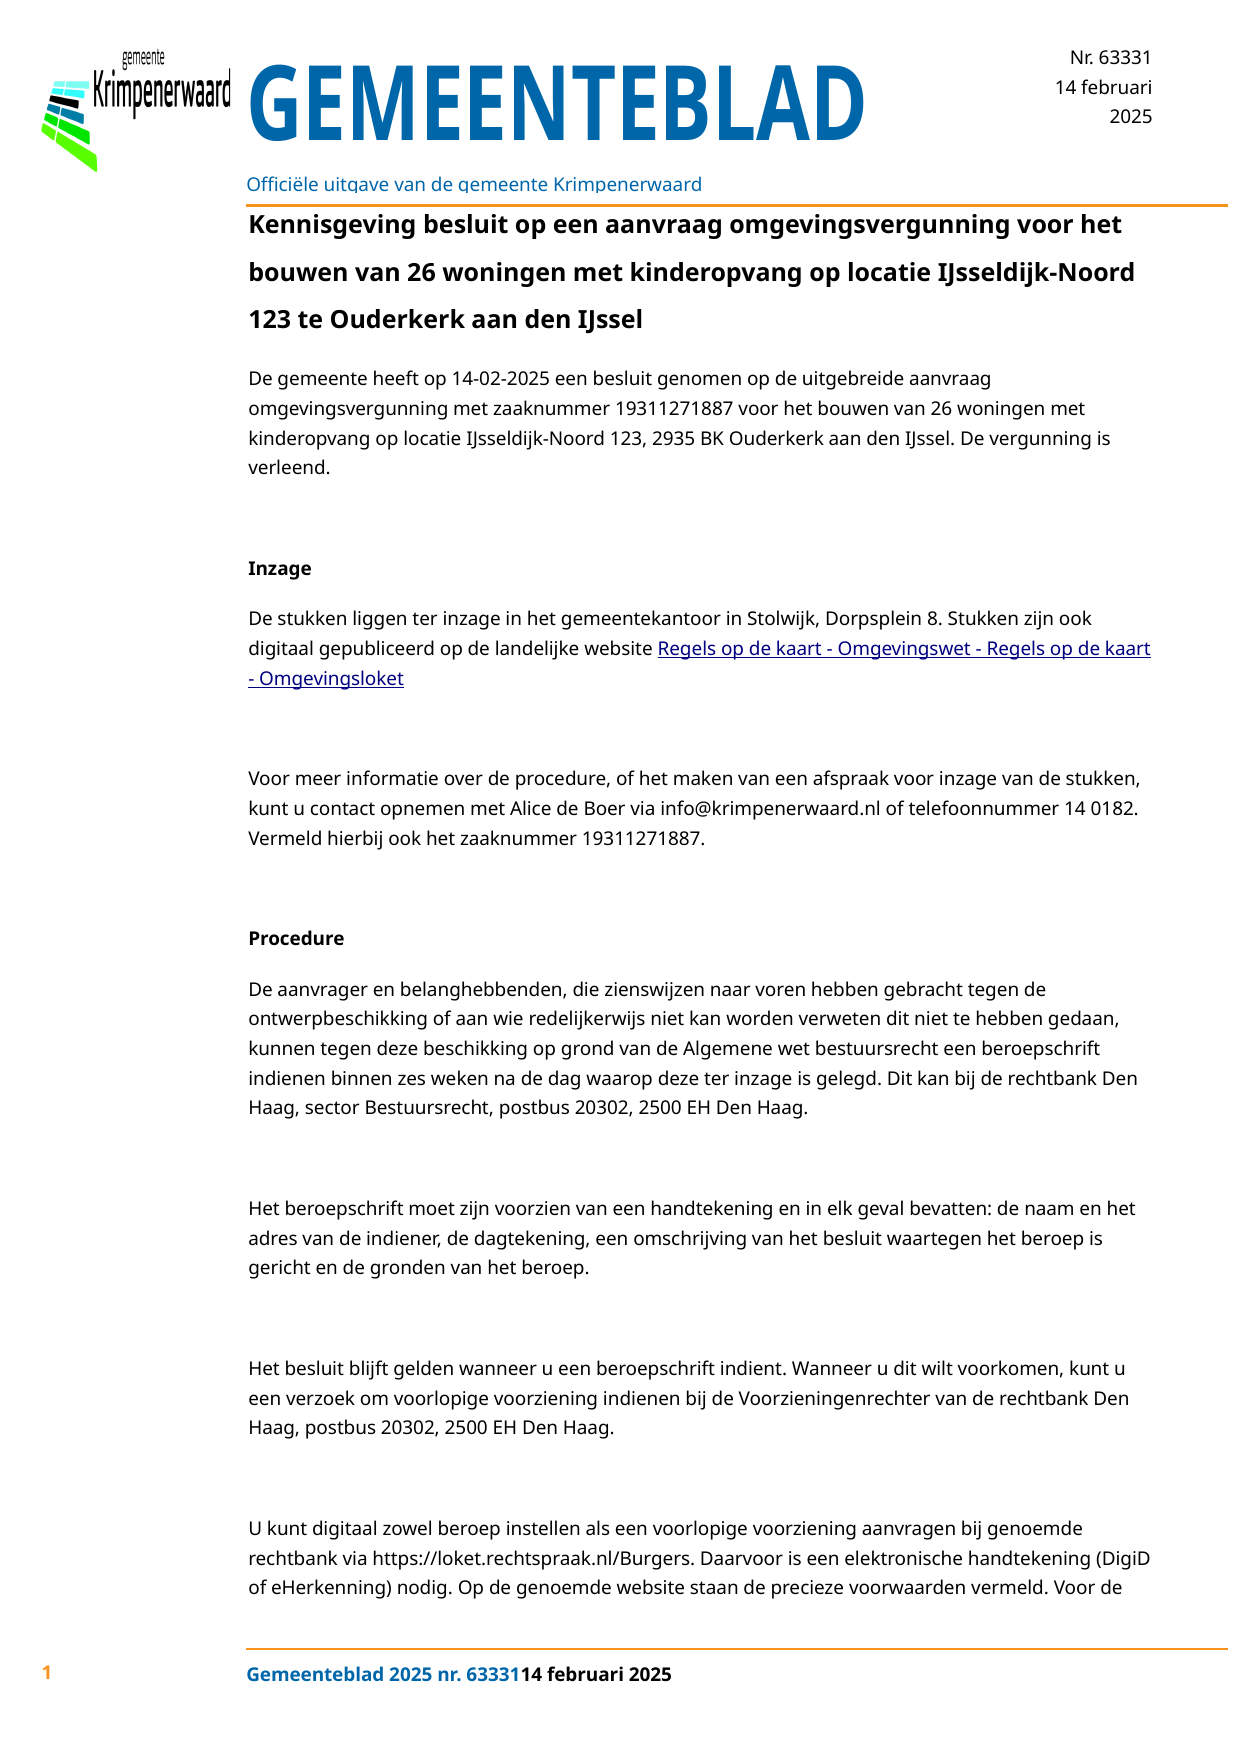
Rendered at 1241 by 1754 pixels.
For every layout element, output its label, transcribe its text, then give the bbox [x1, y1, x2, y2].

text Inzage [248, 555, 1152, 581]
picture [41, 47, 231, 172]
text Het besluit blijft gelden wanneer u een beroepschrift indient. Wanneer u dit wilt voorkomen, kunt u een verzoek om voorlopige voorziening indienen bij de Voorzieningenrechter van de rechtbank Den Haag, postbus 20302, 2500 EH Den Haag. [248, 1355, 1152, 1440]
text Procedure [248, 926, 1152, 951]
text Voor meer informatie over de procedure, of het maken van een afspraak voor inzage van de stukken, kunt u contact opnemen met Alice de Boer via info@krimpenerwaard.nl of telefoonnummer 14 0182. Vermeld hierbij ook het zaaknummer 19311271887. [248, 766, 1152, 850]
text Kennisgeving besluit op een aanvraag omgevingsvergunning voor het bouwen van 26 woningen met kinderopvang op locatie IJsseldijk-Noord 123 te Ouderkerk aan den IJssel [248, 207, 1152, 336]
text U kunt digitaal zowel beroep instellen als een voorlopige voorziening aanvragen bij genoemde rechtbank via https://loket.rechtspraak.nl/Burgers. Daarvoor is een elektronische handtekening (DigiD of eHerkenning) nodig. Op de genoemde website staan de precieze voorwaarden vermeld. Voor de [248, 1515, 1152, 1600]
text De aanvrager en belanghebbenden, die zienswijzen naar voren hebben gebracht tegen de ontwerpbeschikking of aan wie redelijkerwijs niet kan worden verweten dit niet te hebben gedaan, kunnen tegen deze beschikking op grond van de Algemene wet bestuursrecht een beroepschrift indienen binnen zes weken na de dag waarop deze ter inzage is gelegd. Dit kan bij de rechtbank Den Haag, sector Bestuursrecht, postbus 20302, 2500 EH Den Haag. [248, 976, 1152, 1120]
text De gemeente heeft op 14-02-2025 een besluit genomen op de uitgebreide aanvraag omgevingsvergunning met zaaknummer 19311271887 voor het bouwen van 26 woningen met kinderopvang op locatie IJsseldijk-Noord 123, 2935 BK Ouderkerk aan den IJssel. De vergunning is verleend. [248, 366, 1152, 480]
text De stukken liggen ter inzage in het gemeentekantoor in Stolwijk, Dorpsplein 8. Stukken zijn ook digitaal gepubliceerd op de landelijke website Regels op de kaart - Omgevingswet - Regels op de kaart - Omgevingsloket [248, 606, 1152, 690]
text Het beroepschrift moet zijn voorzien van een handtekening en in elk geval bevatten: de naam en het adres van de indiener, de dagtekening, een omschrijving van het besluit waartegen het beroep is gericht en de gronden van het beroep. [248, 1195, 1152, 1280]
